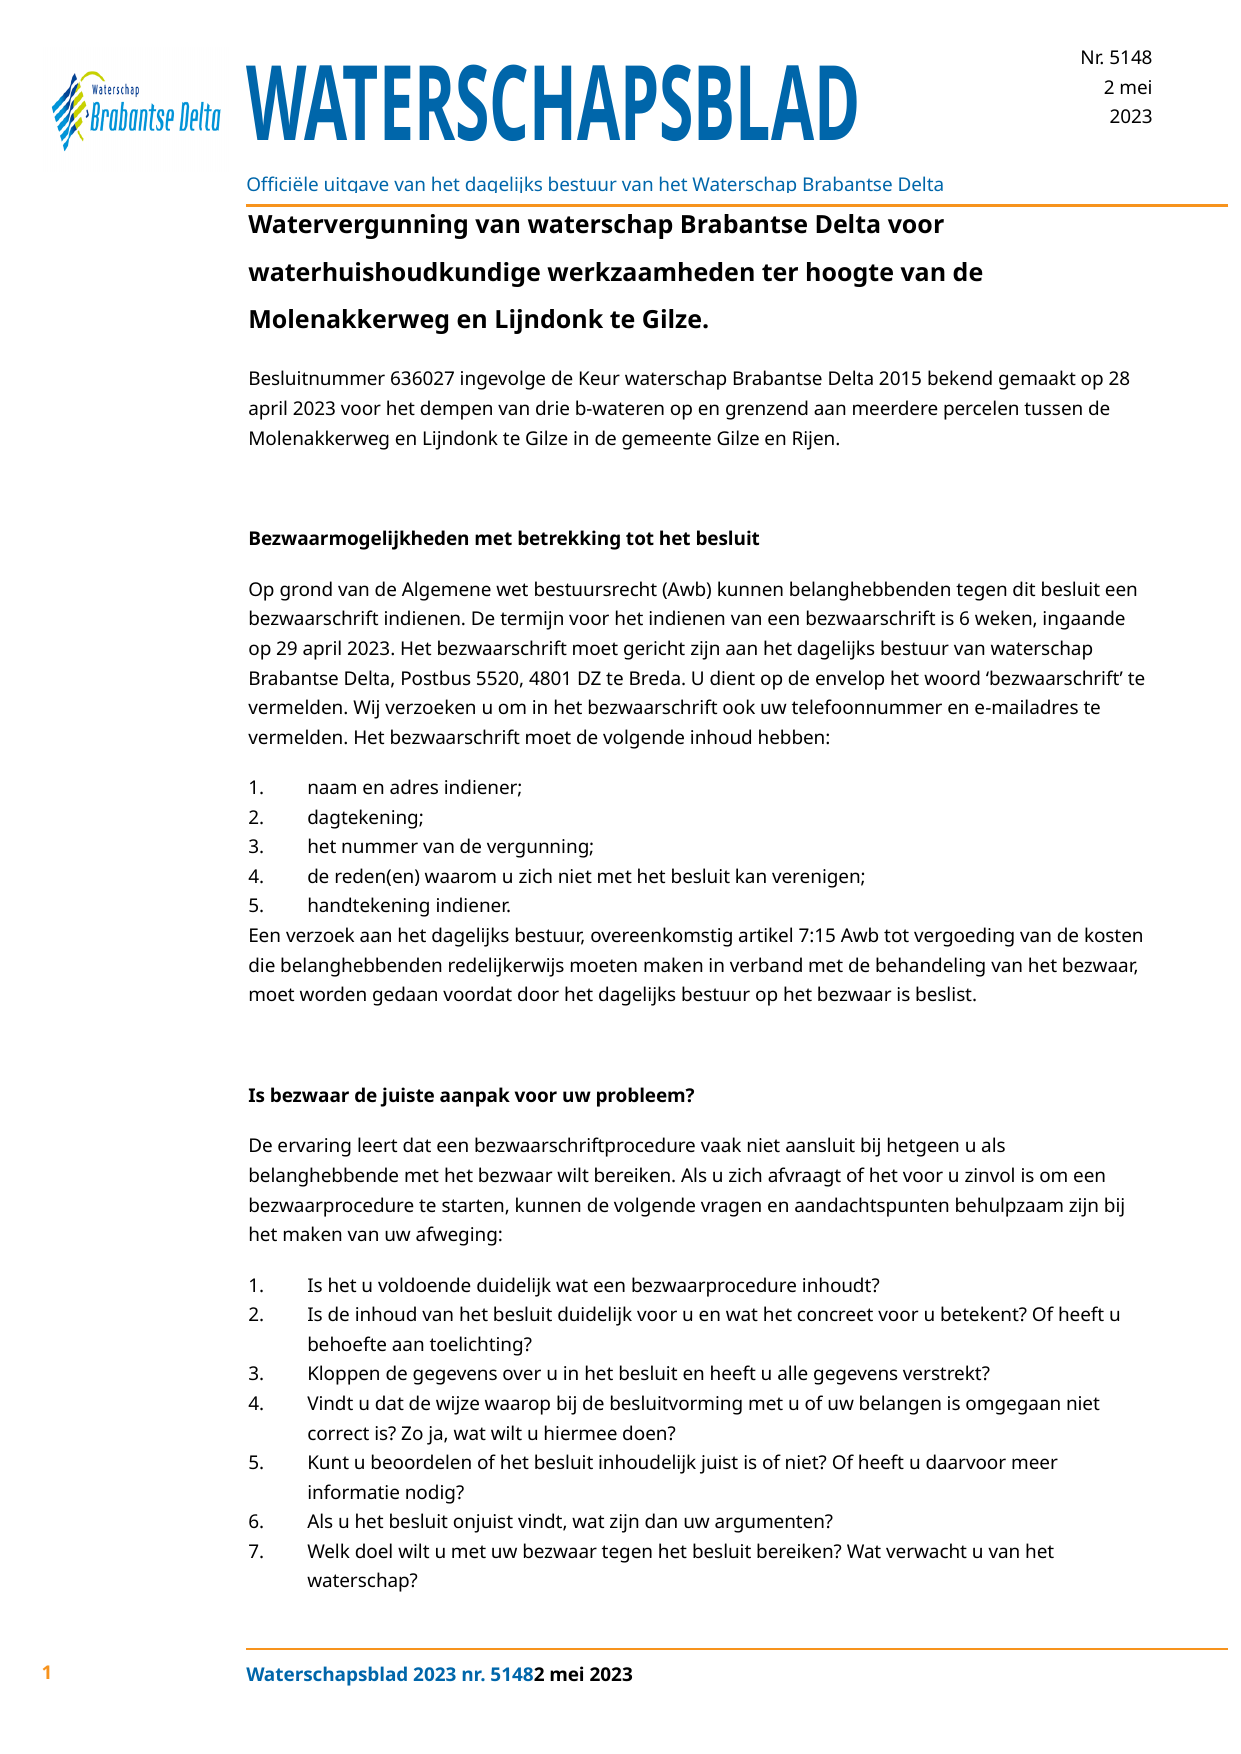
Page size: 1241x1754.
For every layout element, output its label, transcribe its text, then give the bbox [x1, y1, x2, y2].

text Is bezwaar de juiste aanpak voor uw probleem? [248, 1082, 1152, 1108]
list handtekening indiener. [248, 893, 1152, 918]
list Is de inhoud van het besluit duidelijk voor u en wat het concreet voor u betekent? Of heeft u behoefte aan toelichting? [248, 1301, 1152, 1357]
text Op grond van de Algemene wet bestuursrecht (Awb) kunnen belanghebbenden tegen dit besluit een bezwaarschrift indienen. De termijn voor het indienen van een bezwaarschrift is 6 weken, ingaande op 29 april 2023. Het bezwaarschrift moet gericht zijn aan het dagelijks bestuur van waterschap Brabantse Delta, Postbus 5520, 4801 DZ te Breda. U dient op de envelop het woord ‘bezwaarschrift’ te vermelden. Wij verzoeken u om in het bezwaarschrift ook uw telefoonnummer en e‑mailadres te vermelden. Het bezwaarschrift moet de volgende inhoud hebben: [248, 576, 1152, 749]
list Welk doel wilt u met uw bezwaar tegen het besluit bereiken? Wat verwacht u van het waterschap? [248, 1538, 1152, 1593]
text De ervaring leert dat een bezwaarschriftprocedure vaak niet aansluit bij hetgeen u als belanghebbende met het bezwaar wilt bereiken. Als u zich afvraagt of het voor u zinvol is om een bezwaarprocedure te starten, kunnen de volgende vragen en aandachtspunten behulpzaam zijn bij het maken van uw afweging: [248, 1133, 1152, 1247]
list Vindt u dat de wijze waarop bij de besluitvorming met u of uw belangen is omgegaan niet correct is? Zo ja, wat wilt u hiermee doen? [248, 1390, 1152, 1445]
list naam en adres indiener; [248, 774, 1152, 800]
text Watervergunning van waterschap Brabantse Delta voor waterhuishoudkundige werkzaamheden ter hoogte van de Molenakkerweg en Lijndonk te Gilze. [248, 207, 1152, 336]
list Kloppen de gegevens over u in het besluit en heeft u alle gegevens verstrekt? [248, 1361, 1152, 1386]
list dagtekening; [248, 804, 1152, 829]
list Als u het besluit onjuist vindt, wat zijn dan uw argumenten? [248, 1508, 1152, 1534]
list de reden(en) waarom u zich niet met het besluit kan verenigen; [248, 863, 1152, 889]
text Besluitnummer 636027 ingevolge de Keur waterschap Brabantse Delta 2015 bekend gemaakt op 28 april 2023 voor het dempen van drie b-wateren op en grenzend aan meerdere percelen tussen de Molenakkerweg en Lijndonk te Gilze in de gemeente Gilze en Rijen. [248, 366, 1152, 450]
text Een verzoek aan het dagelijks bestuur, overeenkomstig artikel 7:15 Awb tot vergoeding van de kosten die belanghebbenden redelijkerwijs moeten maken in verband met de behandeling van het bezwaar, moet worden gedaan voordat door het dagelijks bestuur op het bezwaar is beslist. [248, 922, 1152, 1007]
list Is het u voldoende duidelijk wat een bezwaarprocedure inhoudt? [248, 1272, 1152, 1297]
list Kunt u beoordelen of het besluit inhoudelijk juist is of niet? Of heeft u daarvoor meer informatie nodig? [248, 1449, 1152, 1504]
list het nummer van de vergunning; [248, 833, 1152, 859]
text Bezwaarmogelijkheden met betrekking tot het besluit [248, 526, 1152, 551]
picture [41, 47, 231, 172]
